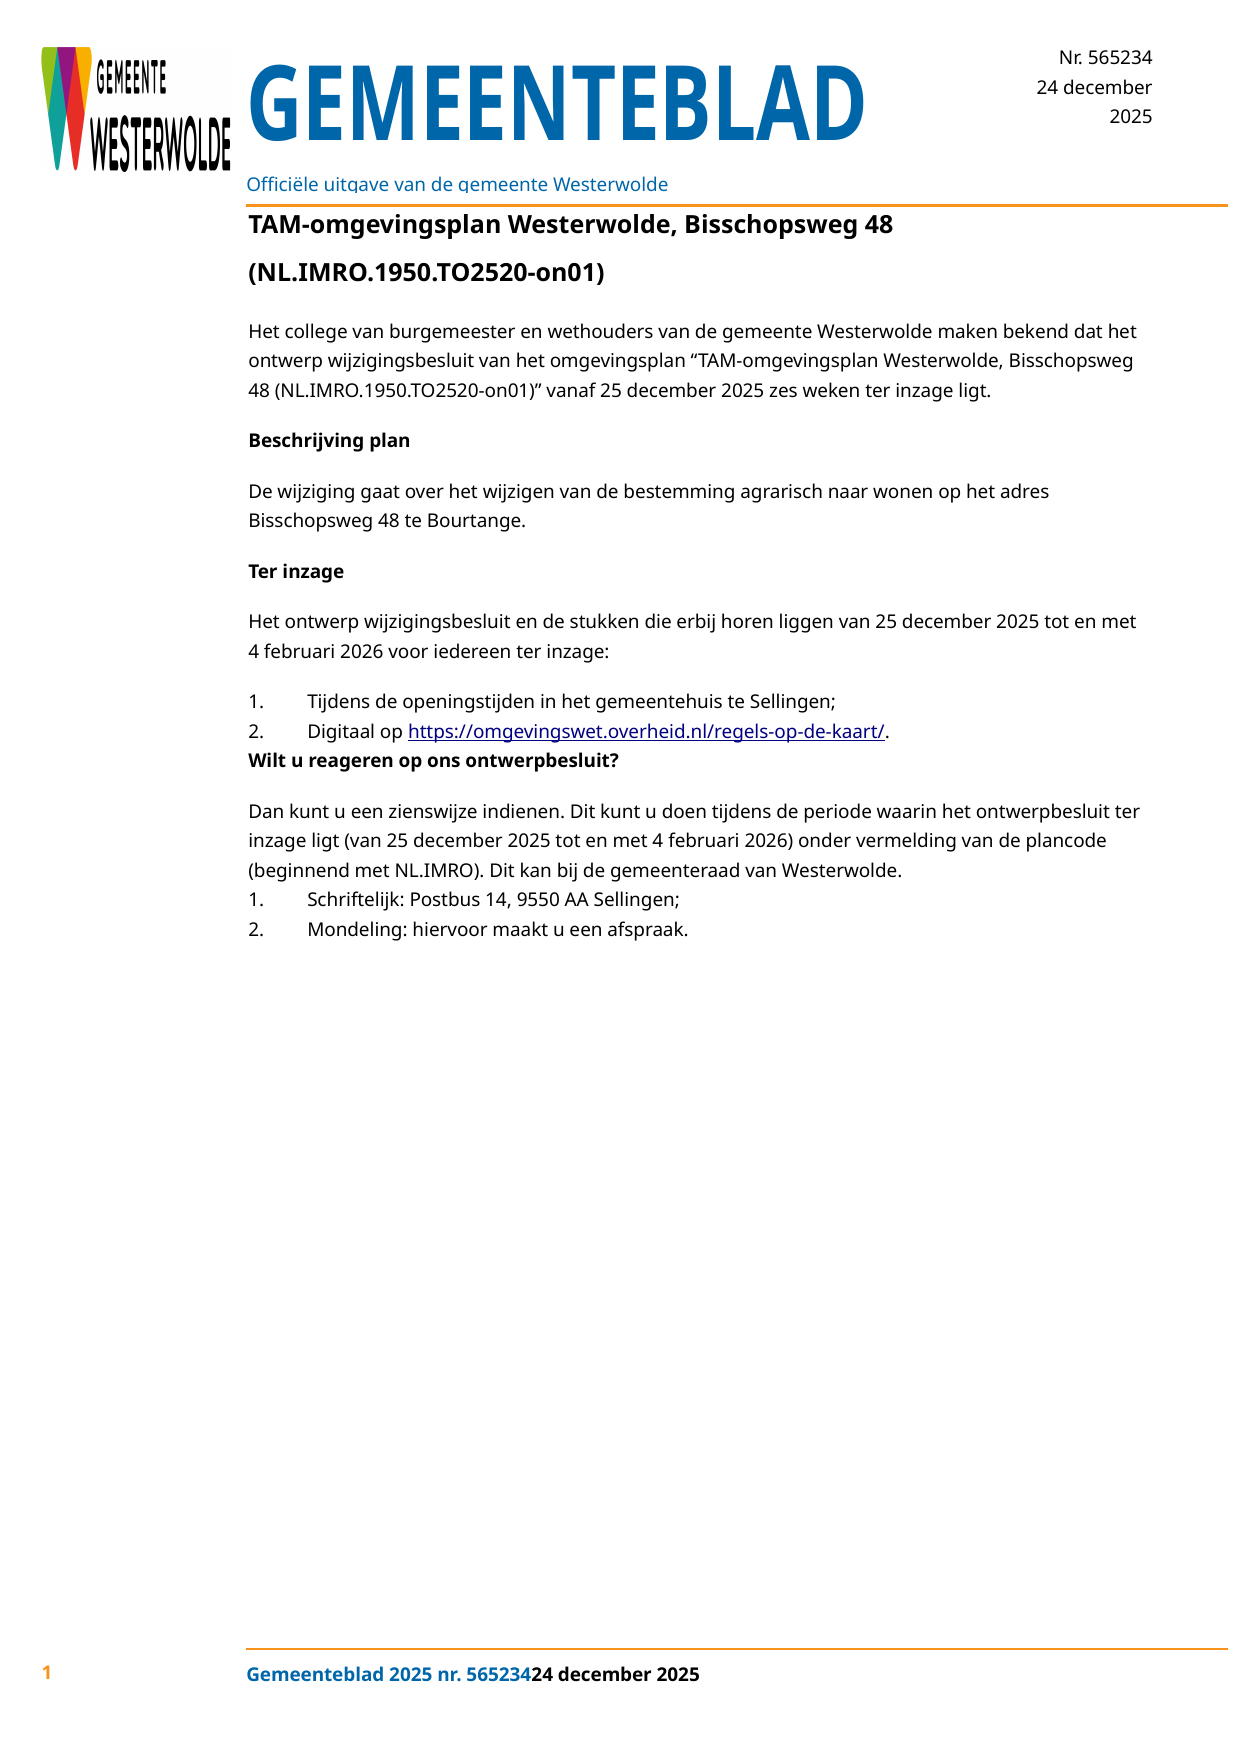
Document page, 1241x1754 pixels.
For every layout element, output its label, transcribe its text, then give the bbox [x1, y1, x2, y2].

list Schriftelijk: Postbus 14, 9550 AA Sellingen; [248, 887, 1152, 912]
text Dan kunt u een zienswijze indienen. Dit kunt u doen tijdens de periode waarin het ontwerpbesluit ter inzage ligt (van 25 december 2025 tot en met 4 februari 2026) onder vermelding van de plancode (beginnend met NL.IMRO). Dit kan bij de gemeenteraad van Westerwolde. [248, 798, 1152, 883]
text Wilt u reageren op ons ontwerpbesluit? [248, 747, 1152, 773]
list Digitaal op https://omgevingswet.overheid.nl/regels-op-de-kaart/. [248, 718, 1152, 744]
list Tijdens de openingstijden in het gemeentehuis te Sellingen; [248, 688, 1152, 714]
text Ter inzage [248, 558, 1152, 584]
picture [41, 47, 231, 172]
text De wijziging gaat over het wijzigen van de bestemming agrarisch naar wonen op het adres Bisschopsweg 48 te Bourtange. [248, 478, 1152, 533]
text Beschrijving plan [248, 427, 1152, 453]
text Het college van burgemeester en wethouders van de gemeente Westerwolde maken bekend dat het ontwerp wijzigingsbesluit van het omgevingsplan “TAM-omgevingsplan Westerwolde, Bisschopsweg 48 (NL.IMRO.1950.TO2520-on01)” vanaf 25 december 2025 zes weken ter inzage ligt. [248, 318, 1152, 403]
text TAM-omgevingsplan Westerwolde, Bisschopsweg 48 (NL.IMRO.1950.TO2520-on01) [248, 207, 1152, 288]
list Mondeling: hiervoor maakt u een afspraak. [248, 916, 1152, 942]
text Het ontwerp wijzigingsbesluit en de stukken die erbij horen liggen van 25 december 2025 tot en met 4 februari 2026 voor iedereen ter inzage: [248, 608, 1152, 664]
